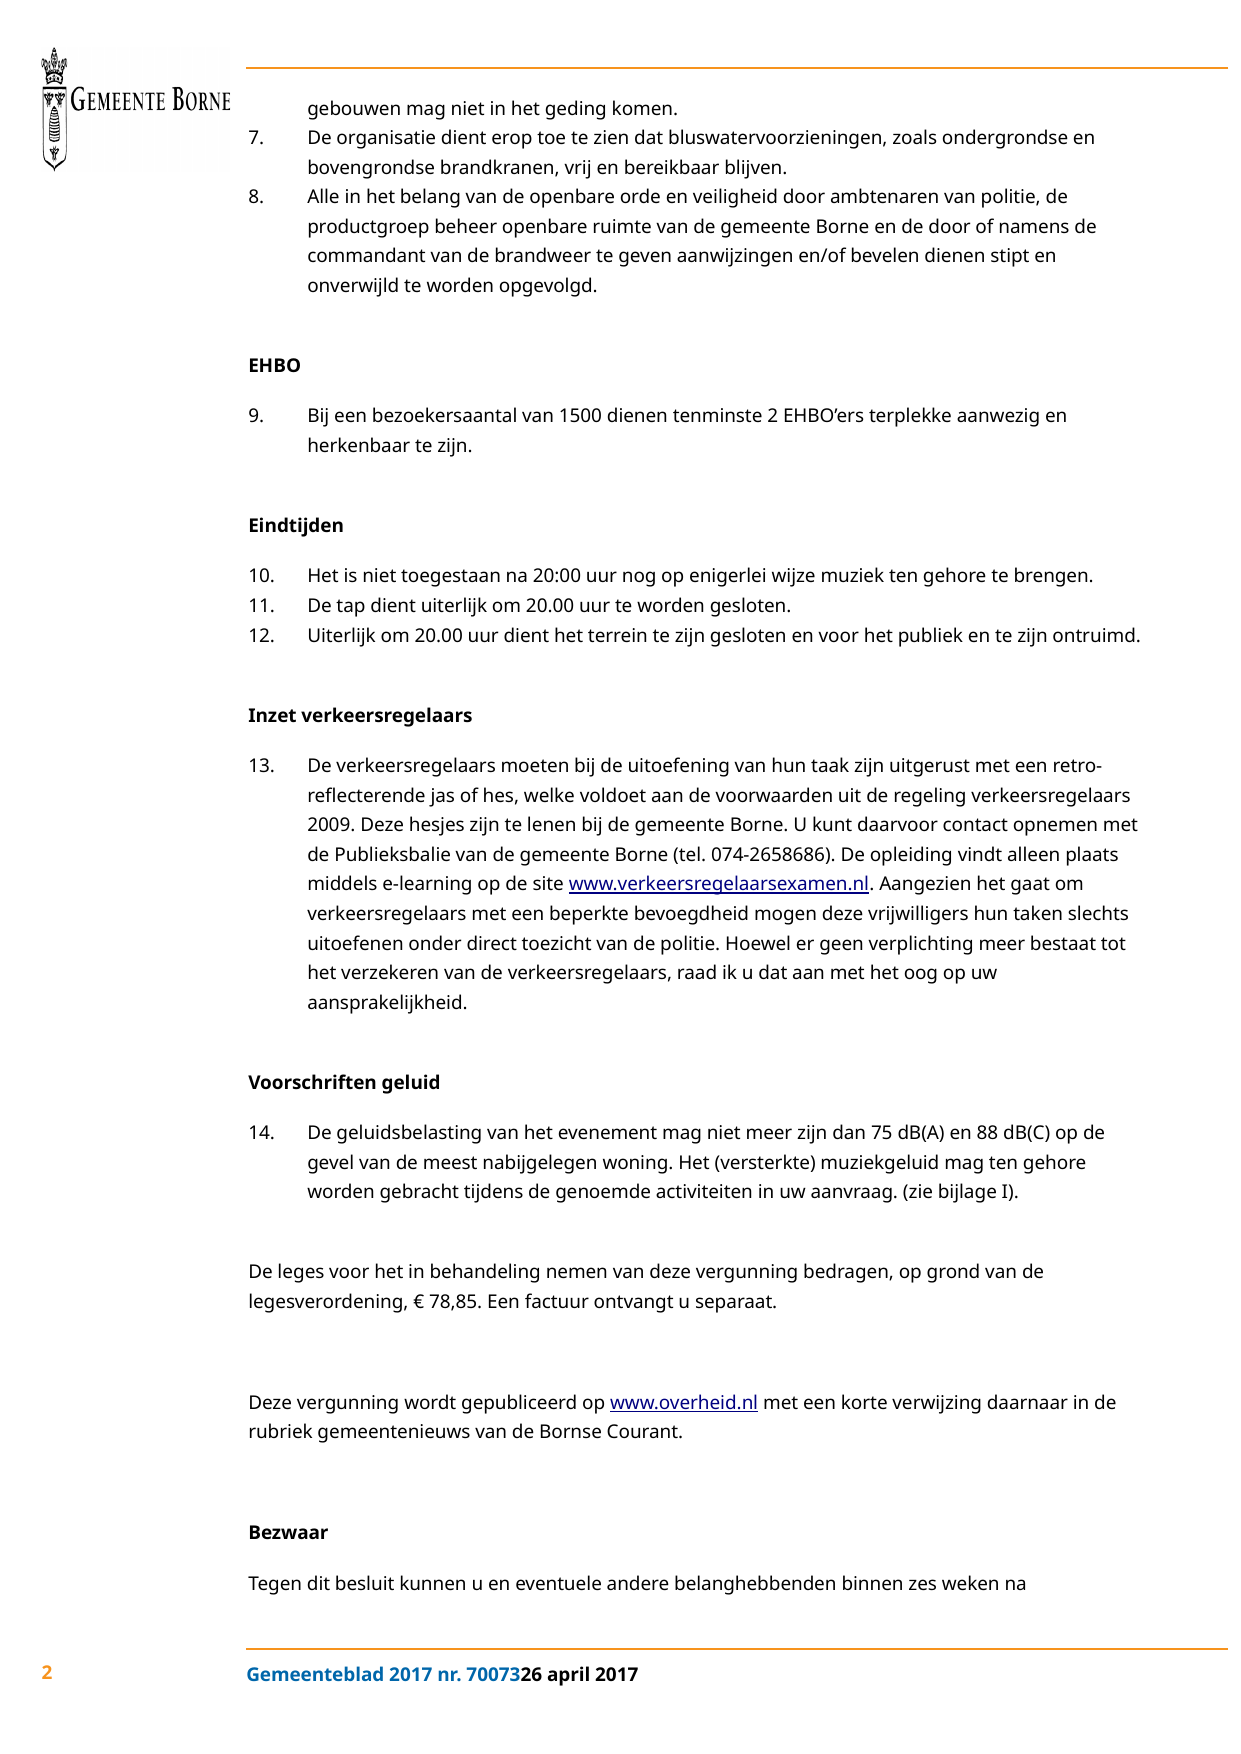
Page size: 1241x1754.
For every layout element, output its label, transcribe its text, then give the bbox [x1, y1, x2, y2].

text Tegen dit besluit kunnen u en eventuele andere belanghebbenden binnen zes weken na [248, 1570, 1152, 1596]
text Deze vergunning wordt gepubliceerd op www.overheid.nl met een korte verwijzing daarnaar in de rubriek gemeentenieuws van de Bornse Courant. [248, 1389, 1152, 1444]
picture [41, 47, 231, 172]
text De leges voor het in behandeling nemen van deze vergunning bedragen, op grond van de legesverordening, € 78,85. Een factuur ontvangt u separaat. [248, 1258, 1152, 1314]
list Uiterlijk om 20.00 uur dient het terrein te zijn gesloten en voor het publiek en te zijn ontruimd. [248, 622, 1152, 648]
list De organisatie dient erop toe te zien dat bluswatervoorzieningen, zoals ondergrondse en bovengrondse brandkranen, vrij en bereikbaar blijven. [248, 124, 1152, 180]
list Alle in het belang van de openbare orde en veiligheid door ambtenaren van politie, de productgroep beheer openbare ruimte van de gemeente Borne en de door of namens de commandant van de brandweer te geven aanwijzingen en/of bevelen dienen stipt en onverwijld te worden opgevolgd. [248, 183, 1152, 298]
text Inzet verkeersregelaars [248, 702, 1152, 728]
text Bezwaar [248, 1519, 1152, 1545]
list De geluidsbelasting van het evenement mag niet meer zijn dan 75 dB(A) en 88 dB(C) op de gevel van de meest nabijgelegen woning. Het (versterkte) muziekgeluid mag ten gehore worden gebracht tijdens de genoemde activiteiten in uw aanvraag. (zie bijlage I). [248, 1119, 1152, 1204]
text EHBO [248, 352, 1152, 378]
list De tap dient uiterlijk om 20.00 uur te worden gesloten. [248, 592, 1152, 618]
text Eindtijden [248, 512, 1152, 538]
list Bij een bezoekersaantal van 1500 dienen tenminste 2 EHBO’ers terplekke aanwezig en herkenbaar te zijn. [248, 403, 1152, 458]
text Voorschriften geluid [248, 1069, 1152, 1095]
list De verkeersregelaars moeten bij de uitoefening van hun taak zijn uitgerust met een retro-reflecterende jas of hes, welke voldoet aan de voorwaarden uit de regeling verkeersregelaars 2009. Deze hesjes zijn te lenen bij de gemeente Borne. U kunt daarvoor contact opnemen met de Publieksbalie van de gemeente Borne (tel. 074-2658686). De opleiding vindt alleen plaats middels e-learning op de site www.verkeersregelaarsexamen.nl. Aangezien het gaat om verkeersregelaars met een beperkte bevoegdheid mogen deze vrijwilligers hun taken slechts uitoefenen onder direct toezicht van de politie. Hoewel er geen verplichting meer bestaat tot het verzekeren van de verkeersregelaars, raad ik u dat aan met het oog op uw aansprakelijkheid. [248, 752, 1152, 1015]
list gebouwen mag niet in het geding komen. [248, 95, 1152, 121]
list Het is niet toegestaan na 20:00 uur nog op enigerlei wijze muziek ten gehore te brengen. [248, 563, 1152, 588]
